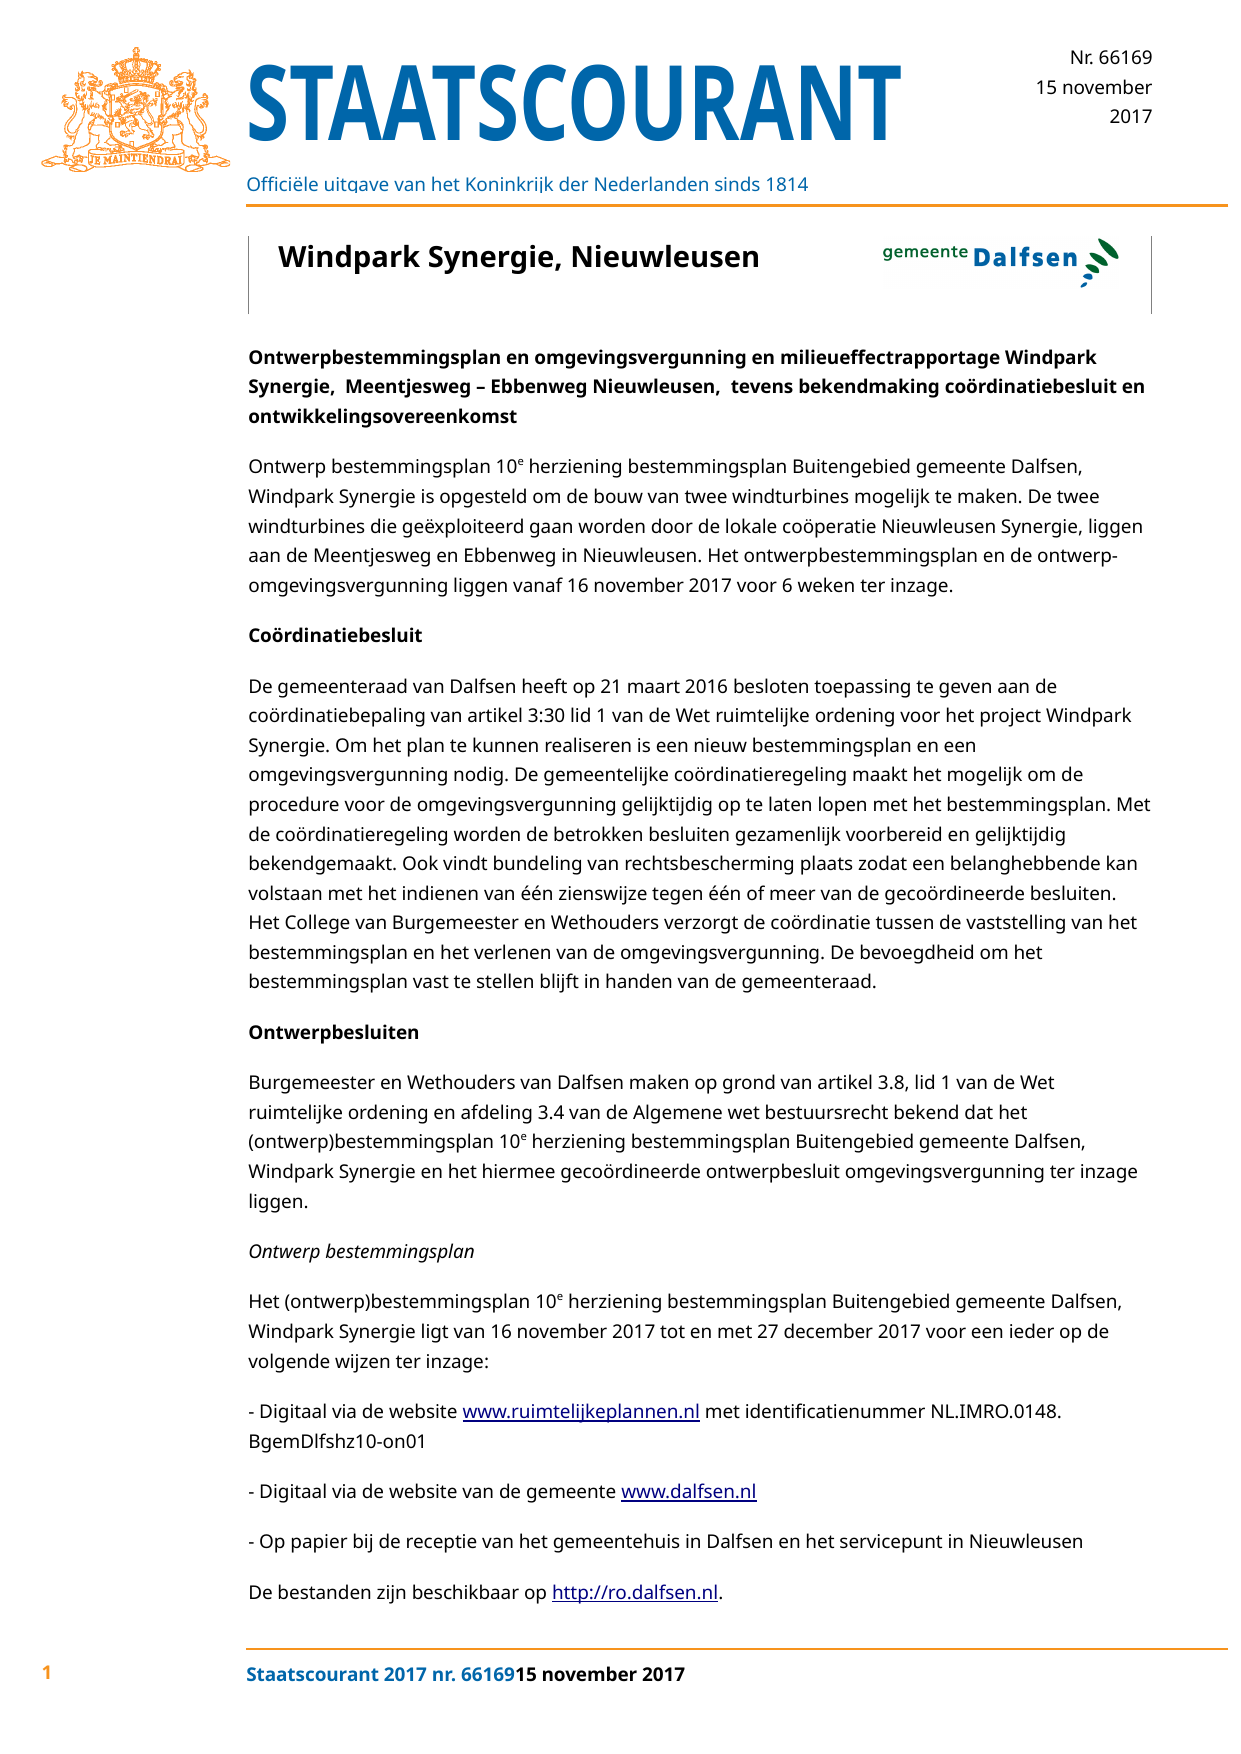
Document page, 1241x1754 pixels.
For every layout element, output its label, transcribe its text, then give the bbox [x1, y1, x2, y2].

picture [882, 236, 1119, 289]
text Ontwerp bestemmingsplan [248, 1238, 1152, 1264]
text - Digitaal via de website van de gemeente www.dalfsen.nl [248, 1478, 1152, 1504]
text De bestanden zijn beschikbaar op http://ro.dalfsen.nl. [248, 1579, 1152, 1605]
table_header Windpark Synergie, Nieuwleusen [249, 236, 850, 314]
text Coördinatiebesluit [248, 622, 1152, 648]
text Ontwerp bestemmingsplan 10e herziening bestemmingsplan Buitengebied gemeente Dalfsen, Windpark Synergie is opgesteld om de bouw van twee windturbines mogelijk te maken. De twee windturbines die geëxploiteerd gaan worden door de lokale coöperatie Nieuwleusen Synergie, liggen aan de Meentjesweg en Ebbenweg in Nieuwleusen. Het ontwerpbestemmingsplan en de ontwerp-omgevingsvergunning liggen vanaf 16 november 2017 voor 6 weken ter inzage. [248, 454, 1152, 598]
text Ontwerpbesluiten [248, 1019, 1152, 1045]
text Ontwerpbestemmingsplan en omgevingsvergunning en milieueffectrapportage Windpark Synergie, Meentjesweg – Ebbenweg Nieuwleusen, tevens bekendmaking coördinatiebesluit en ontwikkelingsovereenkomst [248, 344, 1152, 429]
table_header [850, 236, 1151, 314]
text Het (ontwerp)bestemmingsplan 10e herziening bestemmingsplan Buitengebied gemeente Dalfsen, Windpark Synergie ligt van 16 november 2017 tot en met 27 december 2017 voor een ieder op de volgende wijzen ter inzage: [248, 1289, 1152, 1373]
text Burgemeester en Wethouders van Dalfsen maken op grond van artikel 3.8, lid 1 van de Wet ruimtelijke ordening en afdeling 3.4 van de Algemene wet bestuursrecht bekend dat het (ontwerp)bestemmingsplan 10e herziening bestemmingsplan Buitengebied gemeente Dalfsen, Windpark Synergie en het hiermee gecoördineerde ontwerpbesluit omgevingsvergunning ter inzage liggen. [248, 1069, 1152, 1213]
text - Digitaal via de website www.ruimtelijkeplannen.nl met identificatienummer NL.IMRO.0148. BgemDlfshz10-on01 [248, 1398, 1152, 1453]
picture [41, 47, 231, 172]
text De gemeenteraad van Dalfsen heeft op 21 maart 2016 besloten toepassing te geven aan de coördinatiebepaling van artikel 3:30 lid 1 van de Wet ruimtelijke ordening voor het project Windpark Synergie. Om het plan te kunnen realiseren is een nieuw bestemmingsplan en een omgevingsvergunning nodig. De gemeentelijke coördinatieregeling maakt het mogelijk om de procedure voor de omgevingsvergunning gelijktijdig op te laten lopen met het bestemmingsplan. Met de coördinatieregeling worden de betrokken besluiten gezamenlijk voorbereid en gelijktijdig bekendgemaakt. Ook vindt bundeling van rechtsbescherming plaats zodat een belanghebbende kan volstaan met het indienen van één zienswijze tegen één of meer van de gecoördineerde besluiten. Het College van Burgemeester en Wethouders verzorgt de coördinatie tussen de vaststelling van het bestemmingsplan en het verlenen van de omgevingsvergunning. De bevoegdheid om het bestemmingsplan vast te stellen blijft in handen van de gemeenteraad. [248, 673, 1152, 994]
text - Op papier bij de receptie van het gemeentehuis in Dalfsen en het servicepunt in Nieuwleusen [248, 1529, 1152, 1554]
